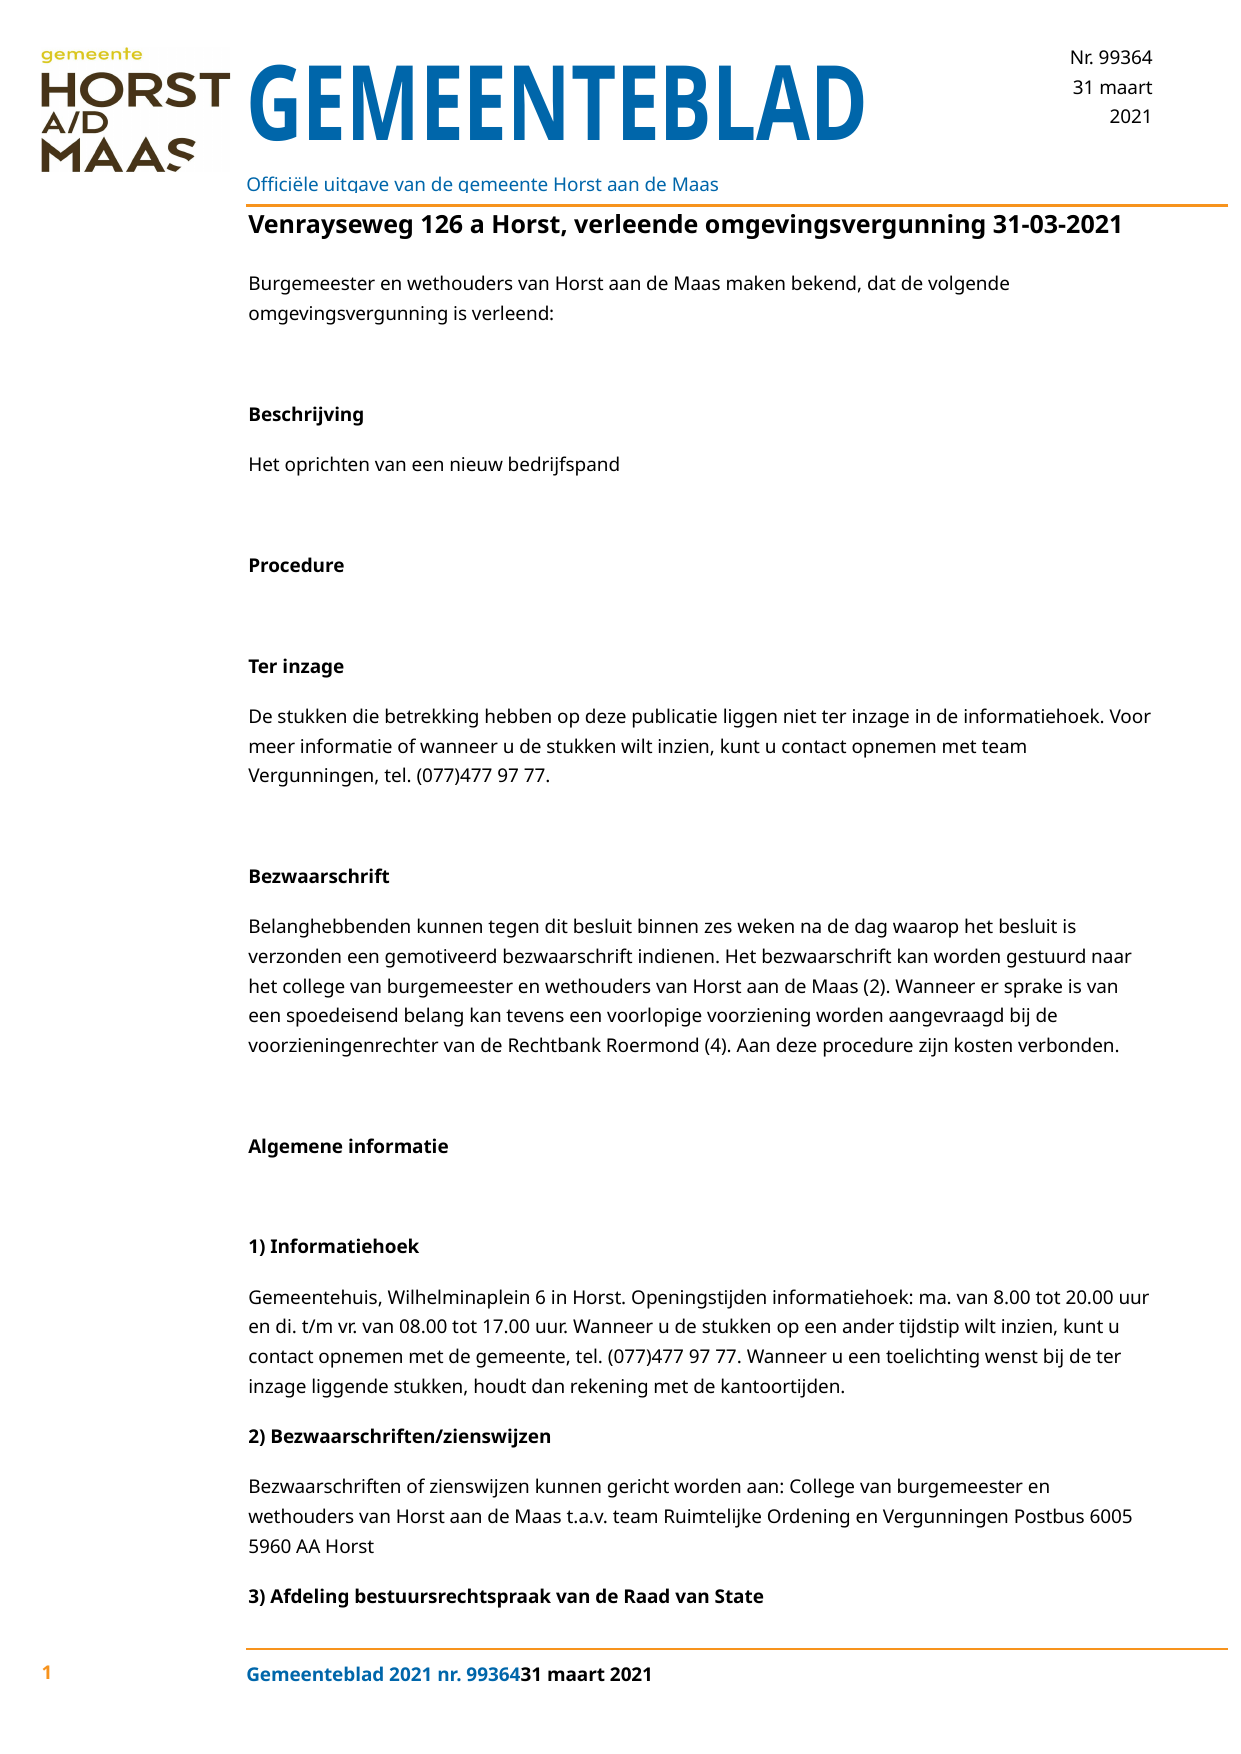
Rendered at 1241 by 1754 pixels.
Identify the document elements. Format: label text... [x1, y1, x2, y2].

text 1) Informatiehoek [248, 1234, 1152, 1259]
text Ter inzage [248, 653, 1152, 678]
text Burgemeester en wethouders van Horst aan de Maas maken bekend, dat de volgende omgevingsvergunning is verleend: [248, 270, 1152, 326]
text Gemeentehuis, Wilhelminaplein 6 in Horst. Openingstijden informatiehoek: ma. van 8.00 tot 20.00 uur en di. t/m vr. van 08.00 tot 17.00 uur. Wanneer u de stukken op een ander tijdstip wilt inzien, kunt u contact opnemen met de gemeente, tel. (077)477 97 77. Wanneer u een toelichting wenst bij de ter inzage liggende stukken, houdt dan rekening met de kantoortijden. [248, 1284, 1152, 1398]
text Procedure [248, 552, 1152, 578]
text Bezwaarschrift [248, 863, 1152, 889]
text 3) Afdeling bestuursrechtspraak van de Raad van State [248, 1583, 1152, 1609]
text Bezwaarschriften of zienswijzen kunnen gericht worden aan: College van burgemeester en wethouders van Horst aan de Maas t.a.v. team Ruimtelijke Ordening en Vergunningen Postbus 6005 5960 AA Horst [248, 1474, 1152, 1558]
picture [41, 47, 231, 172]
text 2) Bezwaarschriften/zienswijzen [248, 1423, 1152, 1449]
text De stukken die betrekking hebben op deze publicatie liggen niet ter inzage in de informatiehoek. Voor meer informatie of wanneer u de stukken wilt inzien, kunt u contact opnemen met team Vergunningen, tel. (077)477 97 77. [248, 703, 1152, 788]
text Venrayseweg 126 a Horst, verleende omgevingsvergunning 31-03-2021 [248, 207, 1152, 241]
text Algemene informatie [248, 1133, 1152, 1158]
text Het oprichten van een nieuw bedrijfspand [248, 451, 1152, 477]
text Belanghebbenden kunnen tegen dit besluit binnen zes weken na de dag waarop het besluit is verzonden een gemotiveerd bezwaarschrift indienen. Het bezwaarschrift kan worden gestuurd naar het college van burgemeester en wethouders van Horst aan de Maas (2). Wanneer er sprake is van een spoedeisend belang kan tevens een voorlopige voorziening worden aangevraagd bij de voorzieningenrechter van de Rechtbank Roermond (4). Aan deze procedure zijn kosten verbonden. [248, 914, 1152, 1058]
text Beschrijving [248, 401, 1152, 426]
